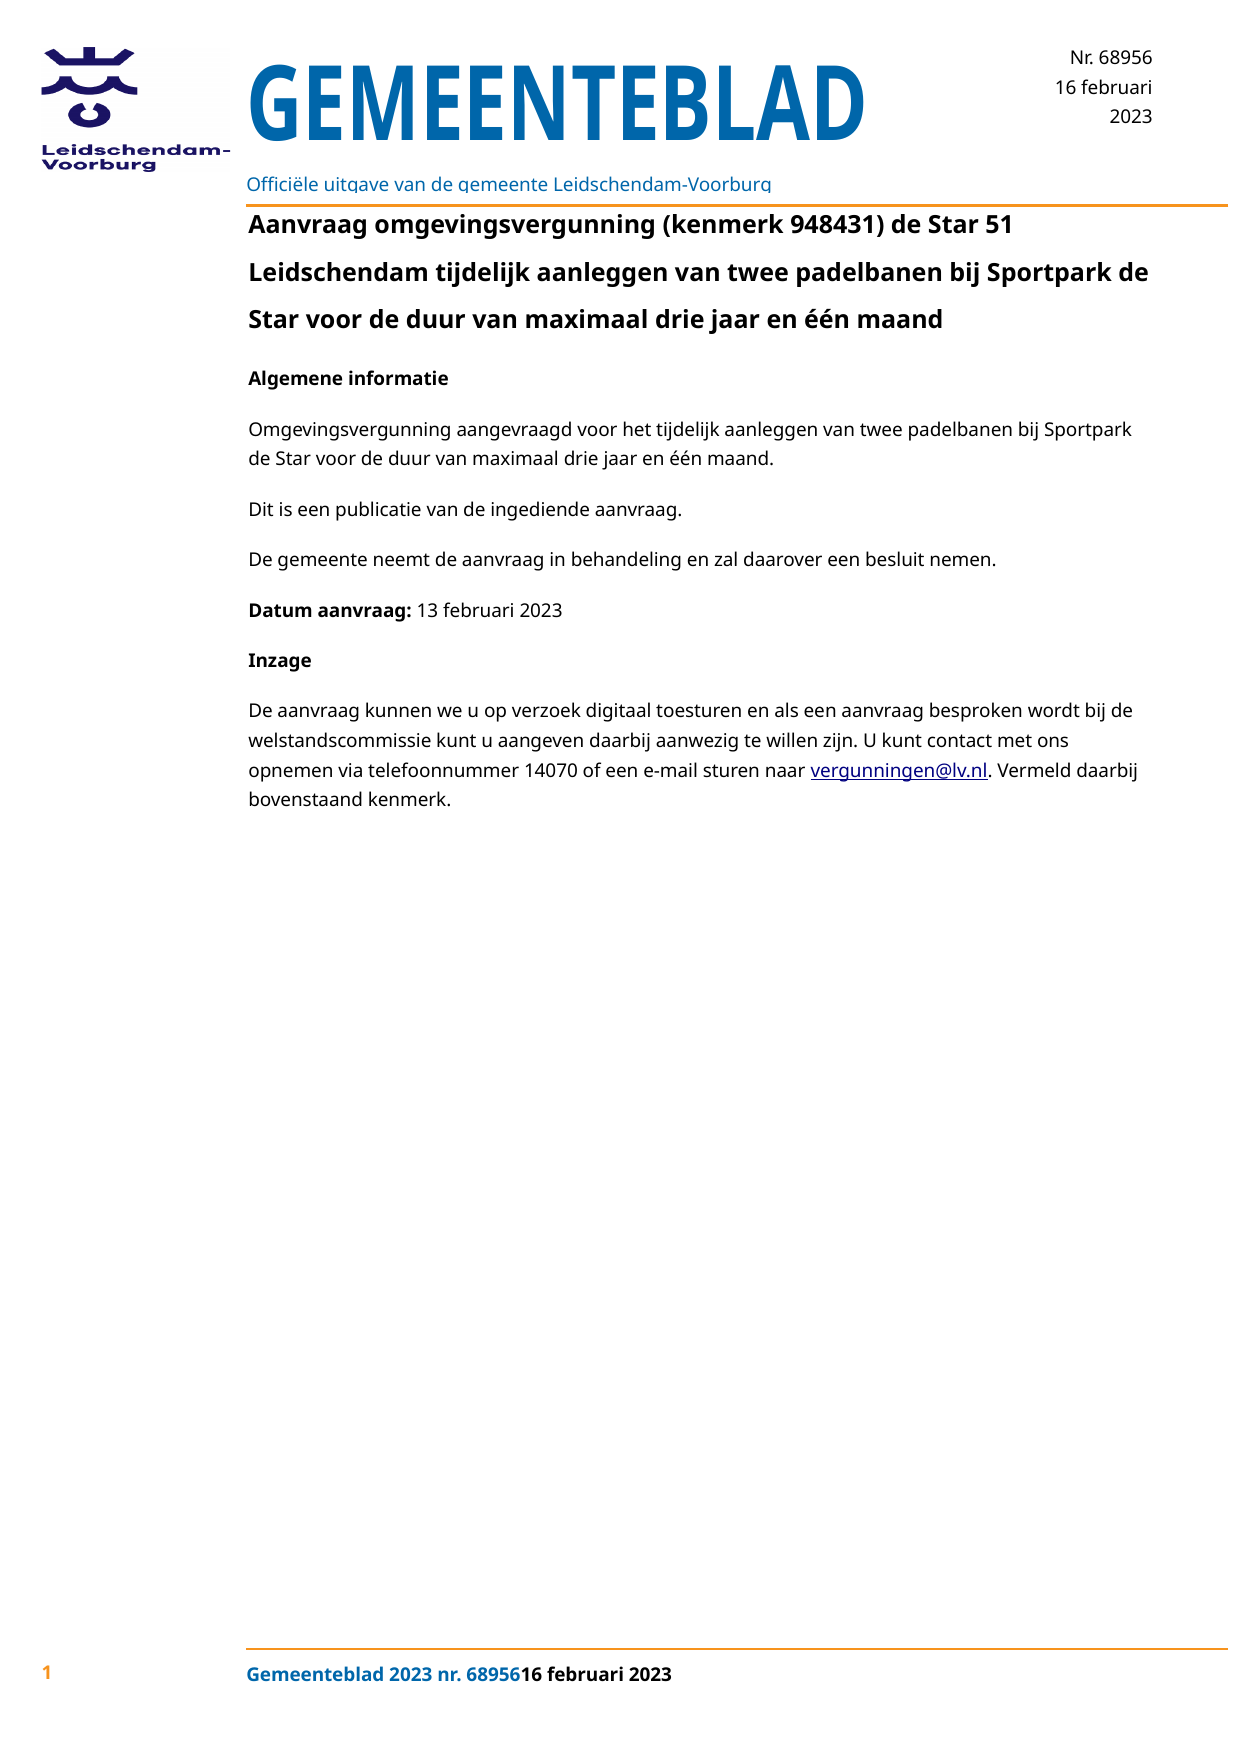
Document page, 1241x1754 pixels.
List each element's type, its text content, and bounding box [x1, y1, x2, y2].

text Datum aanvraag: 13 februari 2023 [248, 597, 1152, 622]
text Algemene informatie [248, 366, 1152, 391]
text Aanvraag omgevingsvergunning (kenmerk 948431) de Star 51 Leidschendam tijdelijk aanleggen van twee padelbanen bij Sportpark de Star voor de duur van maximaal drie jaar en één maand [248, 207, 1152, 336]
text Omgevingsvergunning aangevraagd voor het tijdelijk aanleggen van twee padelbanen bij Sportpark de Star voor de duur van maximaal drie jaar en één maand. [248, 416, 1152, 471]
text Inzage [248, 647, 1152, 673]
picture [41, 47, 231, 172]
text De aanvraag kunnen we u op verzoek digitaal toesturen en als een aanvraag besproken wordt bij de welstandscommissie kunt u aangeven daarbij aanwezig te willen zijn. U kunt contact met ons opnemen via telefoonnummer 14070 of een e-mail sturen naar vergunningen@lv.nl. Vermeld daarbij bovenstaand kenmerk. [248, 698, 1152, 812]
text Dit is een publicatie van de ingediende aanvraag. [248, 496, 1152, 522]
text De gemeente neemt de aanvraag in behandeling en zal daarover een besluit nemen. [248, 546, 1152, 572]
